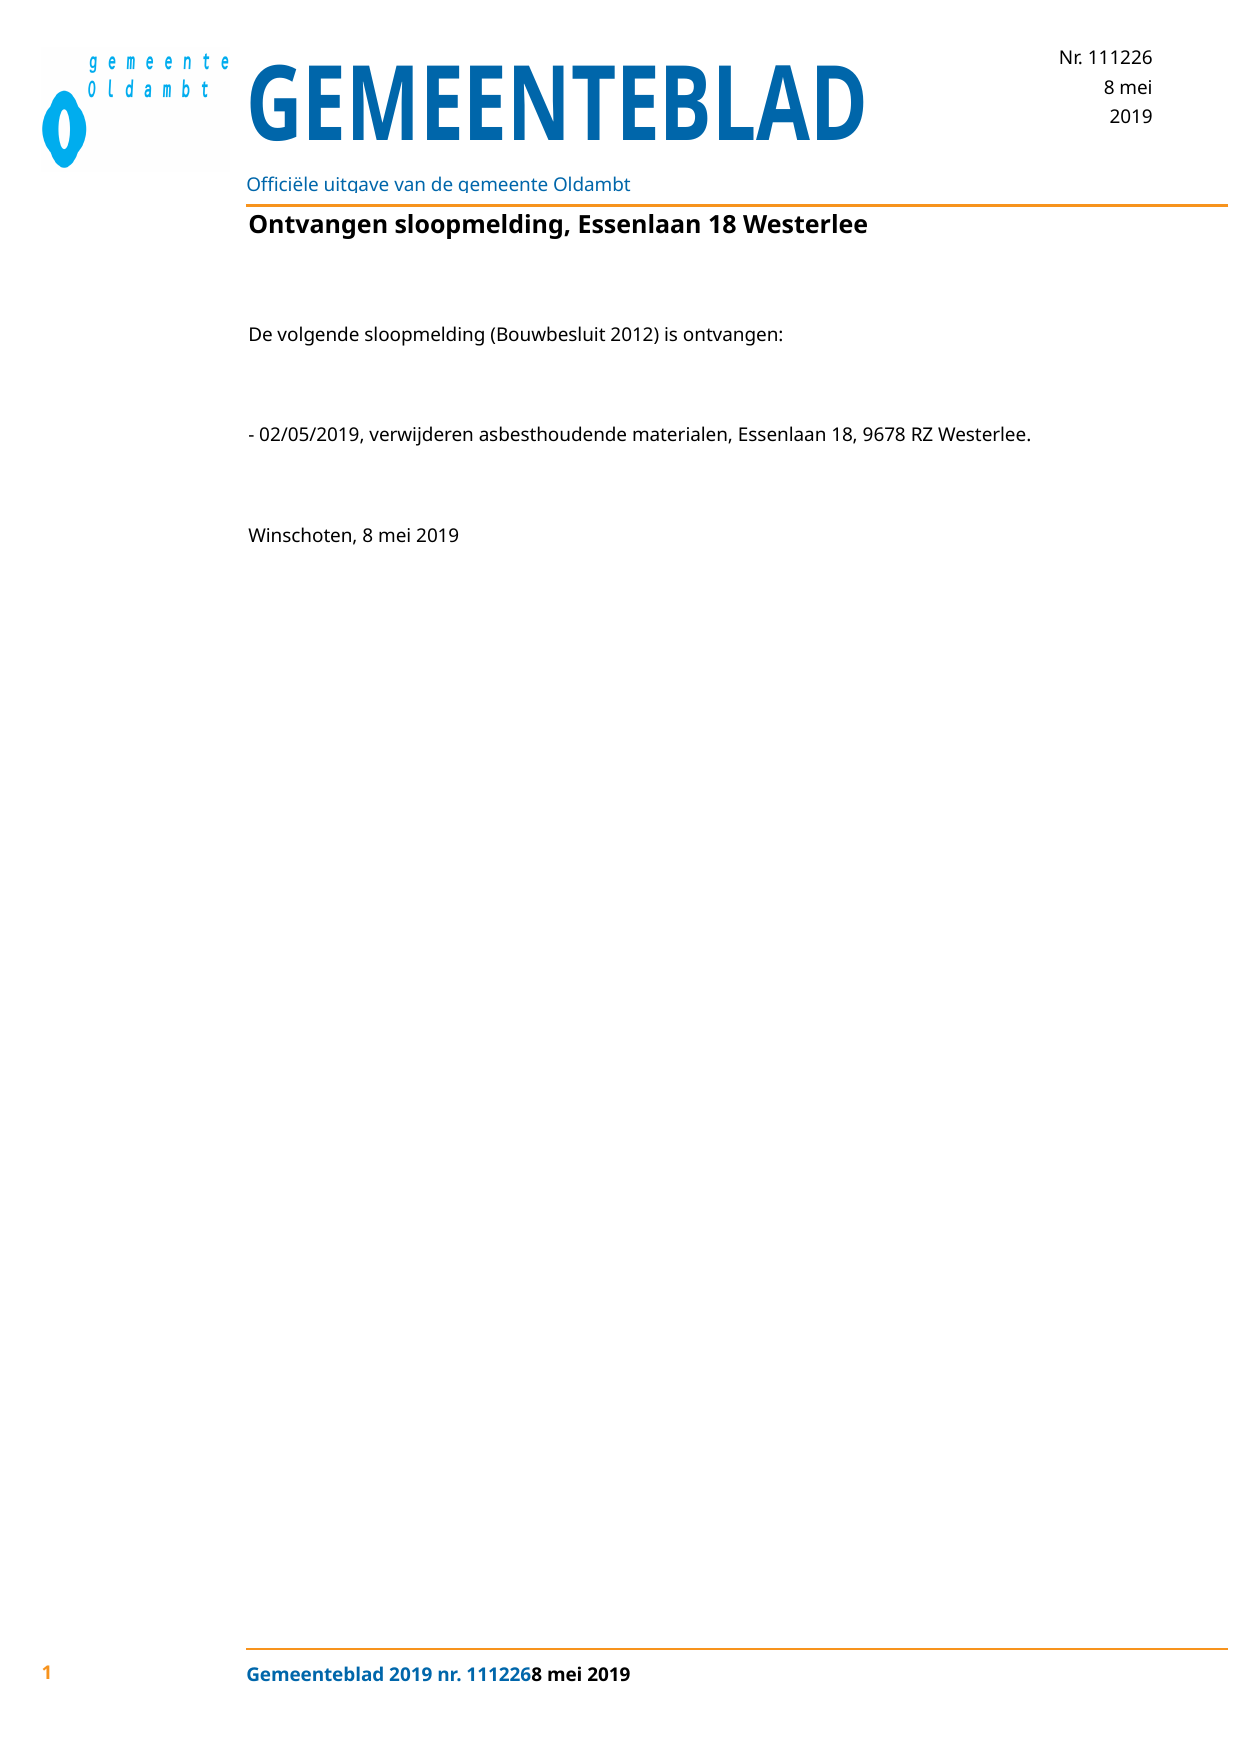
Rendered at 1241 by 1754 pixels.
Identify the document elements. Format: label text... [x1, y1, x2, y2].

text Winschoten, 8 mei 2019 [248, 522, 1152, 548]
text - 02/05/2019, verwijderen asbesthoudende materialen, Essenlaan 18, 9678 RZ Westerlee. [248, 422, 1152, 447]
picture [41, 47, 231, 172]
text Ontvangen sloopmelding, Essenlaan 18 Westerlee [248, 207, 1152, 241]
text De volgende sloopmelding (Bouwbesluit 2012) is ontvangen: [248, 321, 1152, 346]
